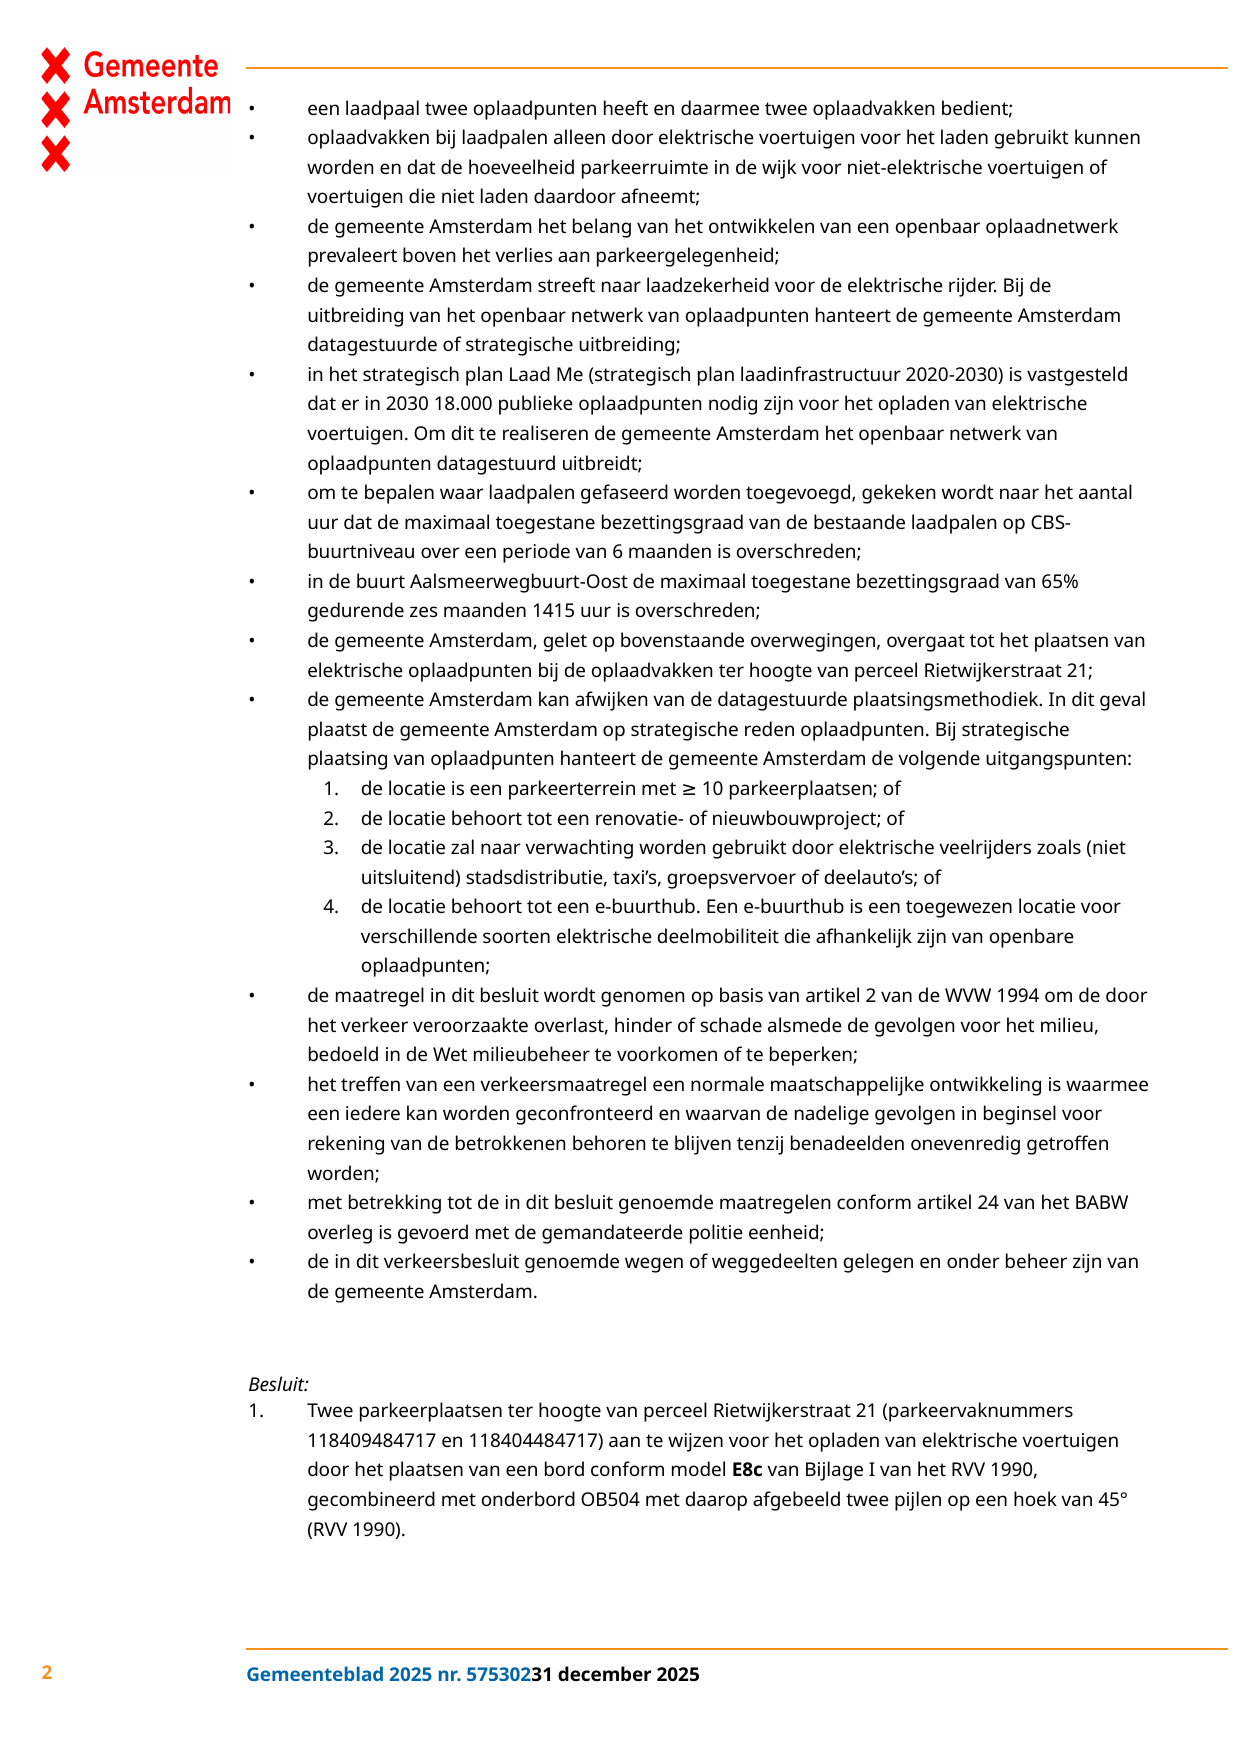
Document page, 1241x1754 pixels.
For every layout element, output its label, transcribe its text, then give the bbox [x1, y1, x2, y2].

list de gemeente Amsterdam streeft naar laadzekerheid voor de elektrische rijder. Bij de uitbreiding van het openbaar netwerk van oplaadpunten hanteert de gemeente Amsterdam datagestuurde of strategische uitbreiding; [248, 272, 1152, 357]
picture [41, 47, 231, 172]
list een laadpaal twee oplaadpunten heeft en daarmee twee oplaadvakken bedient; [248, 95, 1152, 121]
list oplaadvakken bij laadpalen alleen door elektrische voertuigen voor het laden gebruikt kunnen worden en dat de hoeveelheid parkeerruimte in de wijk voor niet-elektrische voertuigen of voertuigen die niet laden daardoor afneemt; [248, 124, 1152, 209]
list in het strategisch plan Laad Me (strategisch plan laadinfrastructuur 2020-2030) is vastgesteld dat er in 2030 18.000 publieke oplaadpunten nodig zijn voor het opladen van elektrische voertuigen. Om dit te realiseren de gemeente Amsterdam het openbaar netwerk van oplaadpunten datagestuurd uitbreidt; [248, 361, 1152, 476]
list de locatie behoort tot een e-buurthub. Een e-buurthub is een toegewezen locatie voor verschillende soorten elektrische deelmobiliteit die afhankelijk zijn van openbare oplaadpunten; [323, 893, 1152, 978]
list Twee parkeerplaatsen ter hoogte van perceel Rietwijkerstraat 21 (parkeervaknummers 118409484717 en 118404484717) aan te wijzen voor het opladen van elektrische voertuigen door het plaatsen van een bord conform model E8c van Bijlage I van het RVV 1990, gecombineerd met onderbord OB504 met daarop afgebeeld twee pijlen op een hoek van 45° (RVV 1990). [248, 1397, 1152, 1541]
list de locatie is een parkeerterrein met ≥ 10 parkeerplaatsen; of [323, 775, 1152, 801]
list de locatie zal naar verwachting worden gebruikt door elektrische veelrijders zoals (niet uitsluitend) stadsdistributie, taxi’s, groepsvervoer of deelauto’s; of [323, 834, 1152, 890]
list de locatie behoort tot een renovatie- of nieuwbouwproject; of [323, 805, 1152, 831]
list de gemeente Amsterdam, gelet op bovenstaande overwegingen, overgaat tot het plaatsen van elektrische oplaadpunten bij de oplaadvakken ter hoogte van perceel Rietwijkerstraat 21; [248, 627, 1152, 683]
list met betrekking tot de in dit besluit genoemde maatregelen conform artikel 24 van het BABW overleg is gevoerd met de gemandateerde politie eenheid; [248, 1189, 1152, 1245]
list de gemeente Amsterdam het belang van het ontwikkelen van een openbaar oplaadnetwerk prevaleert boven het verlies aan parkeergelegenheid; [248, 213, 1152, 268]
list om te bepalen waar laadpalen gefaseerd worden toegevoegd, gekeken wordt naar het aantal uur dat de maximaal toegestane bezettingsgraad van de bestaande laadpalen op CBS-buurtniveau over een periode van 6 maanden is overschreden; [248, 479, 1152, 564]
text Besluit: [248, 1372, 1152, 1397]
list de maatregel in dit besluit wordt genomen op basis van artikel 2 van de WVW 1994 om de door het verkeer veroorzaakte overlast, hinder of schade alsmede de gevolgen voor het milieu, bedoeld in de Wet milieubeheer te voorkomen of te beperken; [248, 982, 1152, 1067]
list in de buurt Aalsmeerwegbuurt-Oost de maximaal toegestane bezettingsgraad van 65% gedurende zes maanden 1415 uur is overschreden; [248, 568, 1152, 623]
list de gemeente Amsterdam kan afwijken van de datagestuurde plaatsingsmethodiek. In dit geval plaatst de gemeente Amsterdam op strategische reden oplaadpunten. Bij strategische plaatsing van oplaadpunten hanteert de gemeente Amsterdam de volgende uitgangspunten: [248, 686, 1152, 771]
list de in dit verkeersbesluit genoemde wegen of weggedeelten gelegen en onder beheer zijn van de gemeente Amsterdam. [248, 1248, 1152, 1304]
list het treffen van een verkeersmaatregel een normale maatschappelijke ontwikkeling is waarmee een iedere kan worden geconfronteerd en waarvan de nadelige gevolgen in beginsel voor rekening van de betrokkenen behoren te blijven tenzij benadeelden onevenredig getroffen worden; [248, 1071, 1152, 1186]
